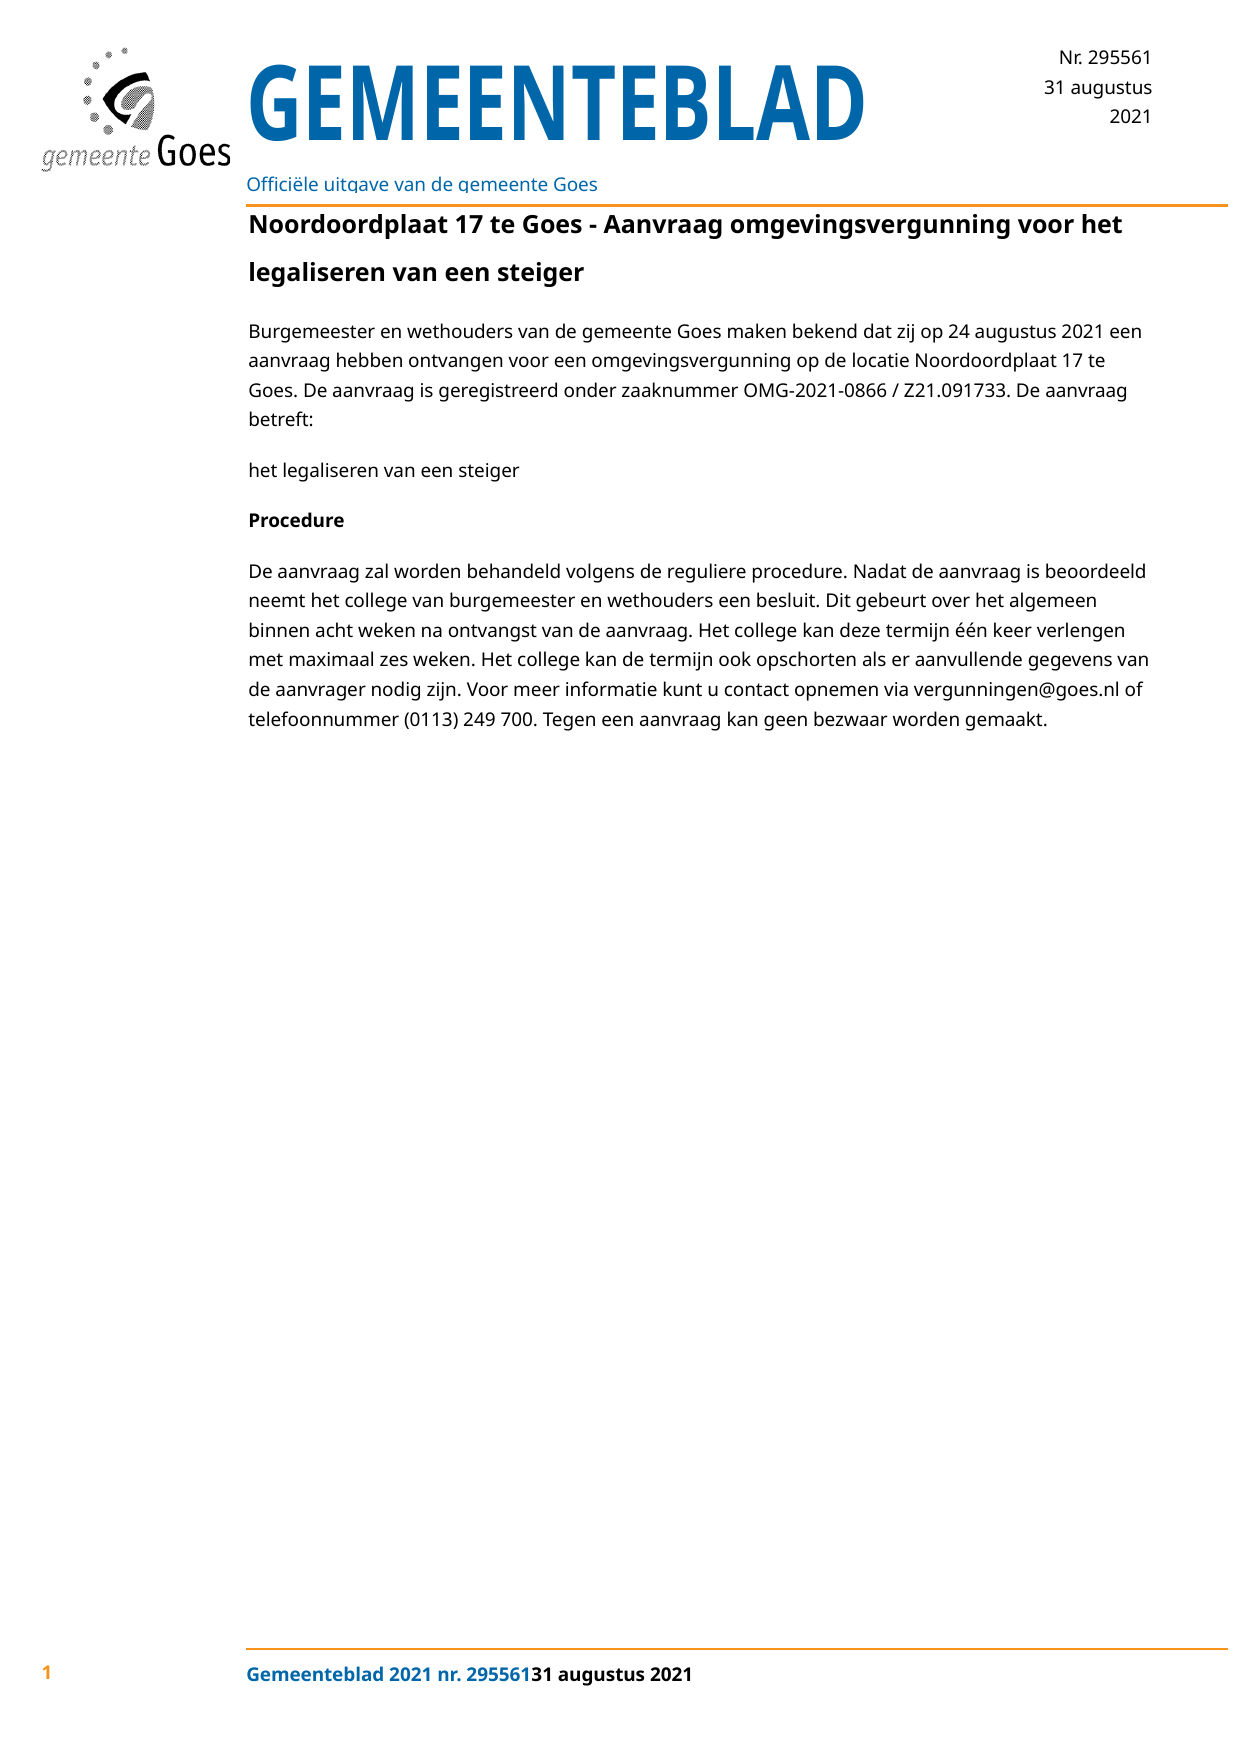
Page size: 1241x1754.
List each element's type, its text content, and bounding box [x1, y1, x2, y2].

text Procedure [248, 507, 1152, 533]
picture [41, 47, 231, 172]
text Noordoordplaat 17 te Goes - Aanvraag omgevingsvergunning voor het legaliseren van een steiger [248, 207, 1152, 288]
text het legaliseren van een steiger [248, 457, 1152, 483]
text De aanvraag zal worden behandeld volgens de reguliere procedure. Nadat de aanvraag is beoordeeld neemt het college van burgemeester en wethouders een besluit. Dit gebeurt over het algemeen binnen acht weken na ontvangst van de aanvraag. Het college kan deze termijn één keer verlengen met maximaal zes weken. Het college kan de termijn ook opschorten als er aanvullende gegevens van de aanvrager nodig zijn. Voor meer informatie kunt u contact opnemen via vergunningen@goes.nl of telefoonnummer (0113) 249 700. Tegen een aanvraag kan geen bezwaar worden gemaakt. [248, 558, 1152, 732]
text Burgemeester en wethouders van de gemeente Goes maken bekend dat zij op 24 augustus 2021 een aanvraag hebben ontvangen voor een omgevingsvergunning op de locatie Noordoordplaat 17 te Goes. De aanvraag is geregistreerd onder zaaknummer OMG-2021-0866 / Z21.091733. De aanvraag betreft: [248, 318, 1152, 432]
